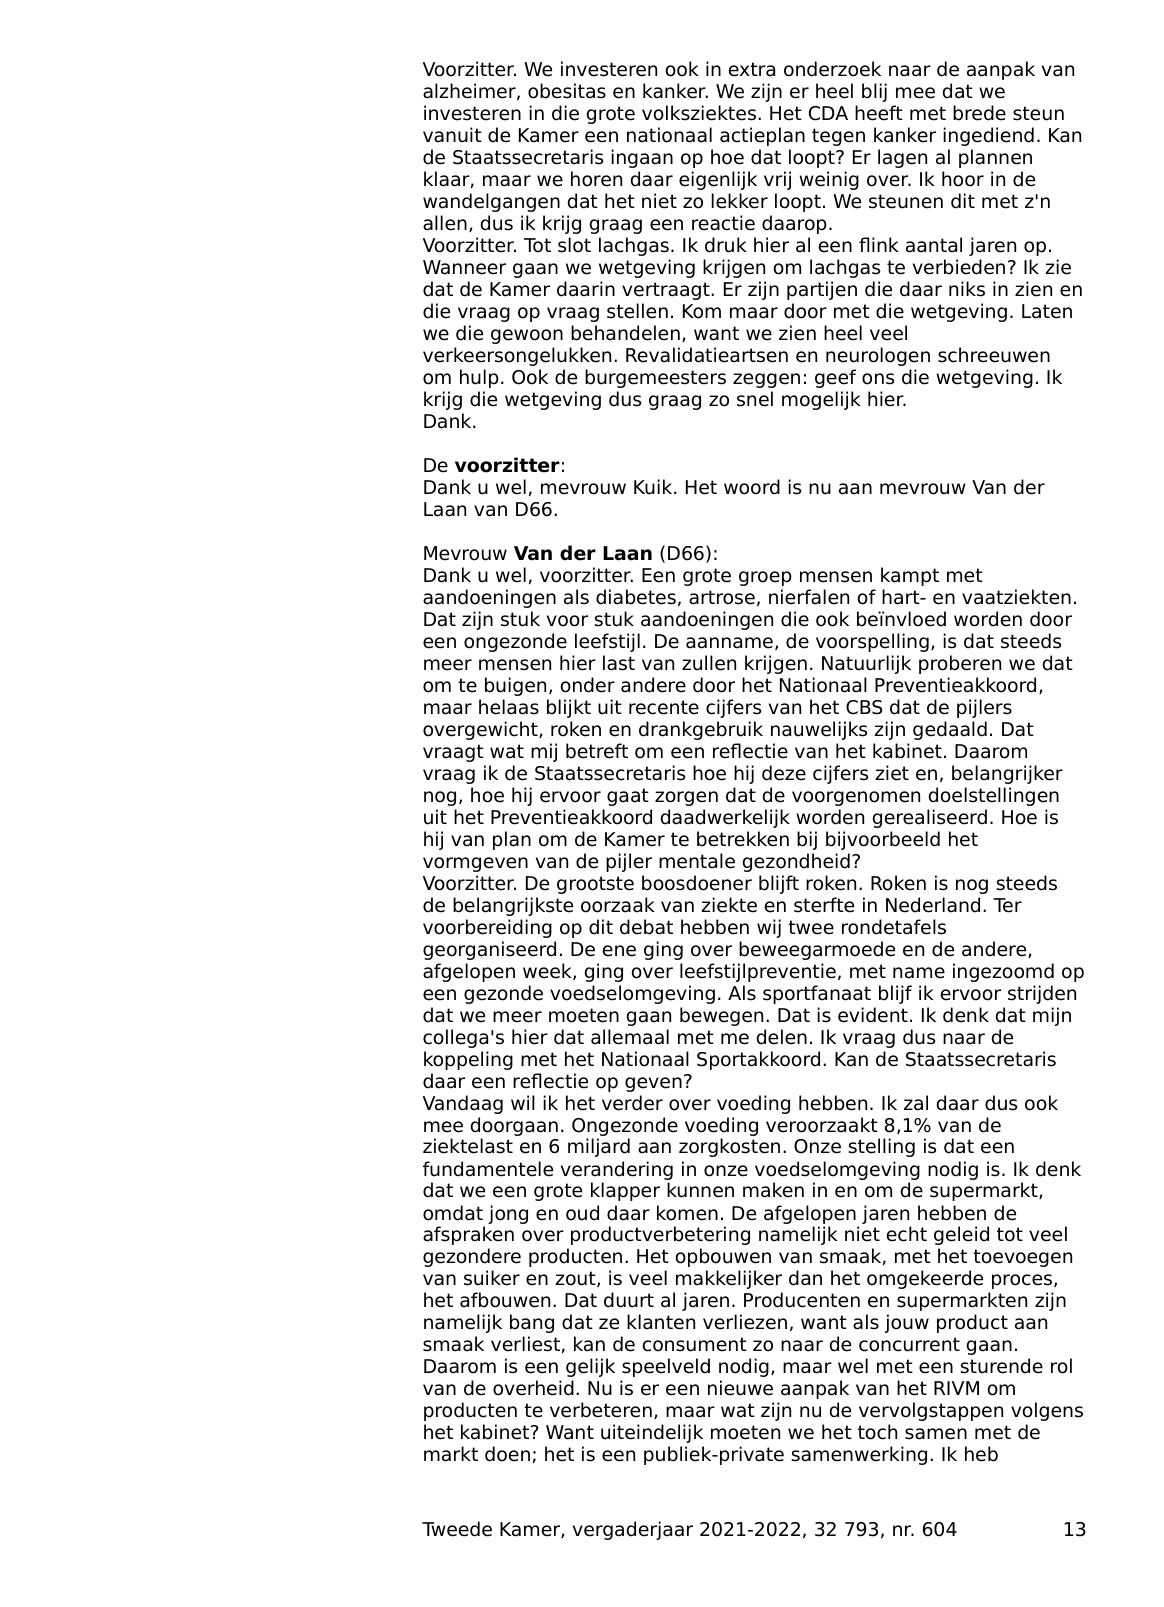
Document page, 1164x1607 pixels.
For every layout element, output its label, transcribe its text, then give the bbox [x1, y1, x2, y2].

text Dank. [422, 411, 1087, 433]
text Voorzitter. De grootste boosdoener blijft roken. Roken is nog steeds de belangrijkste oorzaak van ziekte en sterfte in Nederland. Ter voorbereiding op dit debat hebben wij twee rondetafels georganiseerd. De ene ging over beweegarmoede en de andere, afgelopen week, ging over leefstijlpreventie, met name ingezoomd op een gezonde voedselomgeving. Als sportfanaat blijf ik ervoor strijden dat we meer moeten gaan bewegen. Dat is evident. Ik denk dat mijn collega's hier dat allemaal met me delen. Ik vraag dus naar de koppeling met het Nationaal Sportakkoord. Kan de Staatssecretaris daar een reflectie op geven? [422, 873, 1087, 1092]
text Dank u wel, voorzitter. Een grote groep mensen kampt met aandoeningen als diabetes, artrose, nierfalen of hart- en vaatziekten. Dat zijn stuk voor stuk aandoeningen die ook beïnvloed worden door een ongezonde leefstijl. De aanname, de voorspelling, is dat steeds meer mensen hier last van zullen krijgen. Natuurlijk proberen we dat om te buigen, onder andere door het Nationaal Preventieakkoord, maar helaas blijkt uit recente cijfers van het CBS dat de pijlers overgewicht, roken en drankgebruik nauwelijks zijn gedaald. Dat vraagt wat mij betreft om een reflectie van het kabinet. Daarom vraag ik de Staatssecretaris hoe hij deze cijfers ziet en, belangrijker nog, hoe hij ervoor gaat zorgen dat de voorgenomen doelstellingen uit het Preventieakkoord daadwerkelijk worden gerealiseerd. Hoe is hij van plan om de Kamer te betrekken bij bijvoorbeeld het vormgeven van de pijler mentale gezondheid? [422, 565, 1087, 873]
text Vandaag wil ik het verder over voeding hebben. Ik zal daar dus ook mee doorgaan. Ongezonde voeding veroorzaakt 8,1% van de ziektelast en 6 miljard aan zorgkosten. Onze stelling is dat een fundamentele verandering in onze voedselomgeving nodig is. Ik denk dat we een grote klapper kunnen maken in en om de supermarkt, omdat jong en oud daar komen. De afgelopen jaren hebben de afspraken over productverbetering namelijk niet echt geleid tot veel gezondere producten. Het opbouwen van smaak, met het toevoegen van suiker en zout, is veel makkelijker dan het omgekeerde proces, het afbouwen. Dat duurt al jaren. Producenten en supermarkten zijn namelijk bang dat ze klanten verliezen, want als jouw product aan smaak verliest, kan de consument zo naar de concurrent gaan. Daarom is een gelijk speelveld nodig, maar wel met een sturende rol van de overheid. Nu is er een nieuwe aanpak van het RIVM om producten te verbeteren, maar wat zijn nu de vervolgstappen volgens het kabinet? Want uiteindelijk moeten we het toch samen met de markt doen; het is een publiek-private samenwerking. Ik heb [422, 1092, 1087, 1466]
text Voorzitter. Tot slot lachgas. Ik druk hier al een flink aantal jaren op. Wanneer gaan we wetgeving krijgen om lachgas te verbieden? Ik zie dat de Kamer daarin vertraagt. Er zijn partijen die daar niks in zien en die vraag op vraag stellen. Kom maar door met die wetgeving. Laten we die gewoon behandelen, want we zien heel veel verkeersongelukken. Revalidatieartsen en neurologen schreeuwen om hulp. Ook de burgemeesters zeggen: geef ons die wetgeving. Ik krijg die wetgeving dus graag zo snel mogelijk hier. [422, 235, 1087, 411]
text Voorzitter. We investeren ook in extra onderzoek naar de aanpak van alzheimer, obesitas en kanker. We zijn er heel blij mee dat we investeren in die grote volksziektes. Het CDA heeft met brede steun vanuit de Kamer een nationaal actieplan tegen kanker ingediend. Kan de Staatssecretaris ingaan op hoe dat loopt? Er lagen al plannen klaar, maar we horen daar eigenlijk vrij weinig over. Ik hoor in de wandelgangen dat het niet zo lekker loopt. We steunen dit met z'n allen, dus ik krijg graag een reactie daarop. [422, 59, 1087, 235]
text Dank u wel, mevrouw Kuik. Het woord is nu aan mevrouw Van der Laan van D66. [422, 477, 1087, 521]
text De voorzitter: [422, 455, 1087, 477]
text Mevrouw Van der Laan (D66): [422, 543, 1087, 565]
